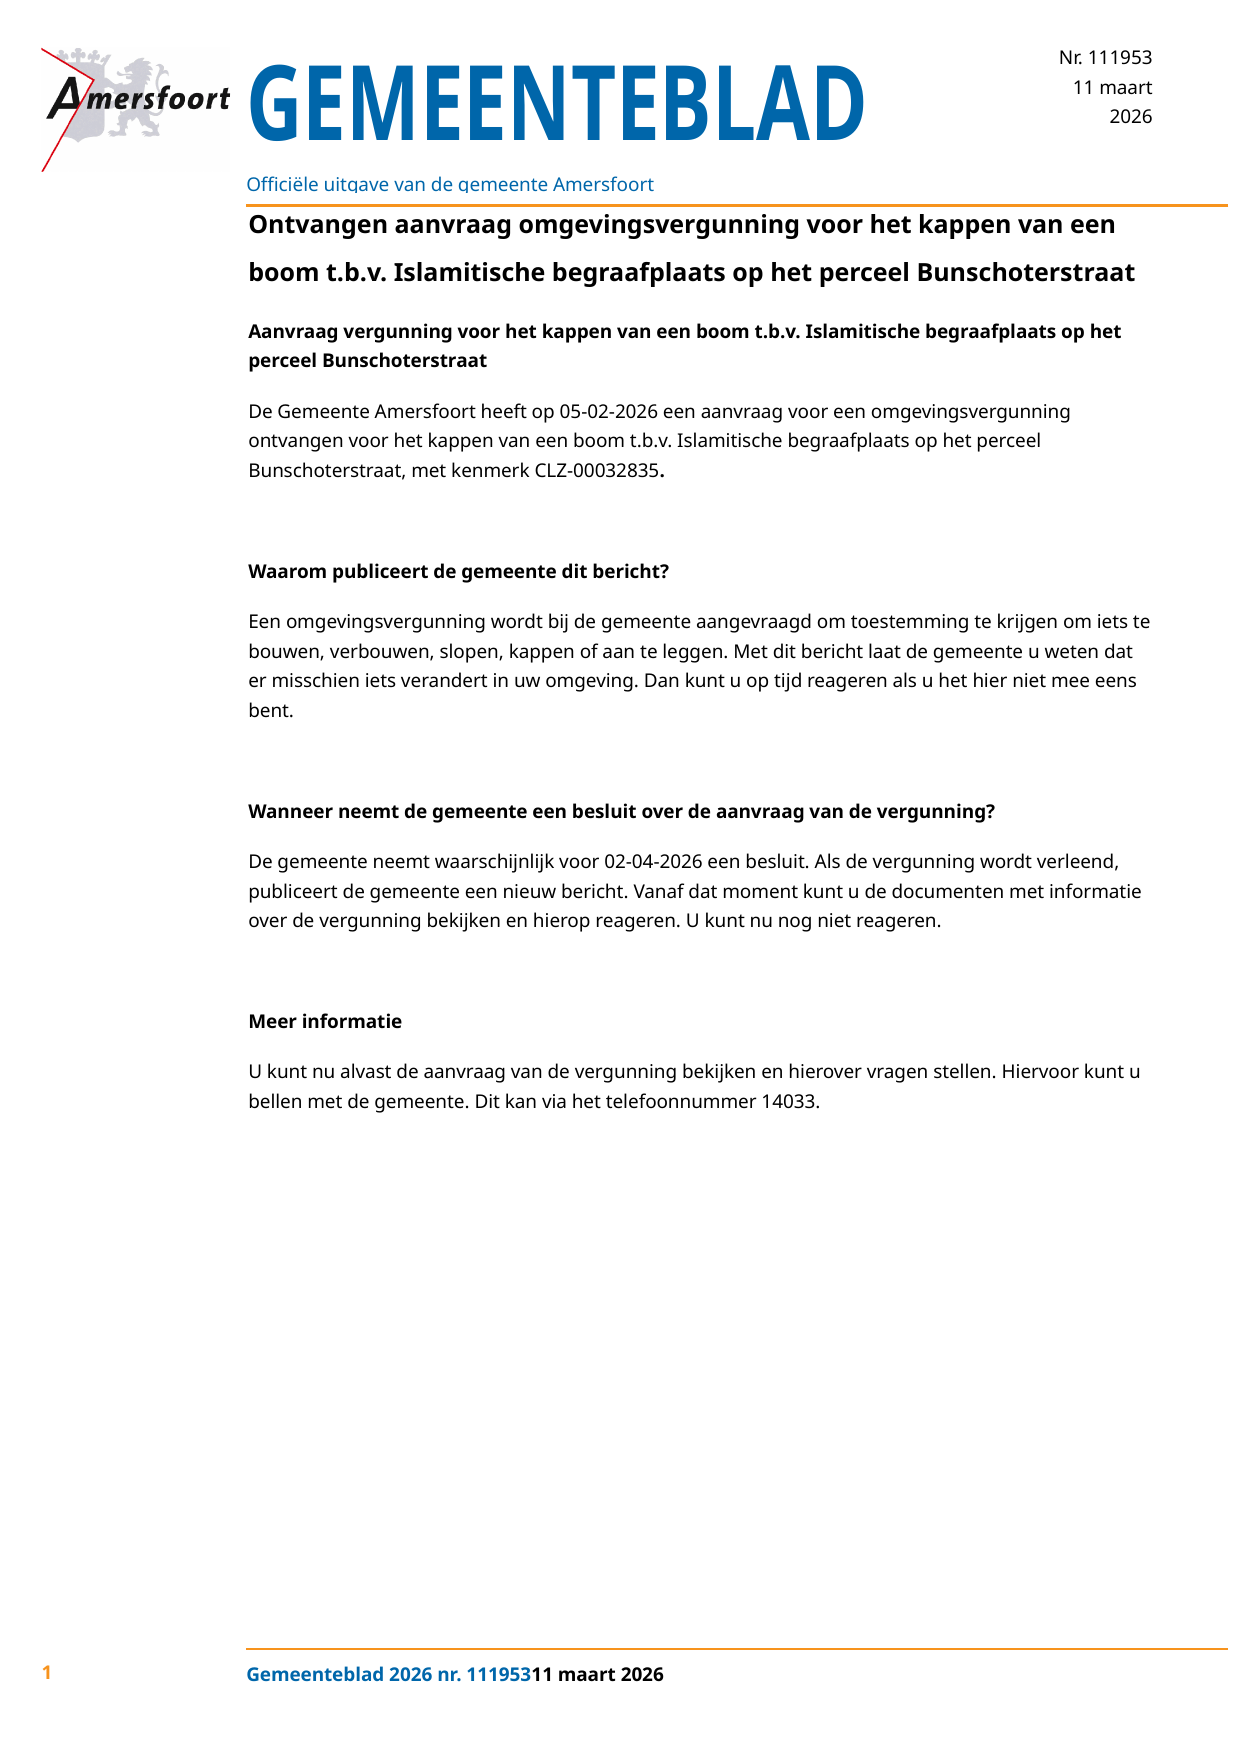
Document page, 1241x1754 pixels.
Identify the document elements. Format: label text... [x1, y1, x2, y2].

text Een omgevingsvergunning wordt bij de gemeente aangevraagd om toestemming te krijgen om iets te bouwen, verbouwen, slopen, kappen of aan te leggen. Met dit bericht laat de gemeente u weten dat er misschien iets verandert in uw omgeving. Dan kunt u op tijd reageren als u het hier niet mee eens bent. [248, 608, 1152, 723]
picture [41, 47, 231, 172]
text De Gemeente Amersfoort heeft op 05-02-2026 een aanvraag voor een omgevingsvergunning ontvangen voor het kappen van een boom t.b.v. Islamitische begraafplaats op het perceel Bunschoterstraat, met kenmerk CLZ-00032835. [248, 398, 1152, 483]
text Waarom publiceert de gemeente dit bericht? [248, 558, 1152, 584]
text De gemeente neemt waarschijnlijk voor 02-04-2026 een besluit. Als de vergunning wordt verleend, publiceert de gemeente een nieuw bericht. Vanaf dat moment kunt u de documenten met informatie over de vergunning bekijken en hierop reageren. U kunt nu nog niet reageren. [248, 848, 1152, 933]
text Ontvangen aanvraag omgevingsvergunning voor het kappen van een boom t.b.v. Islamitische begraafplaats op het perceel Bunschoterstraat [248, 207, 1152, 288]
text U kunt nu alvast de aanvraag van de vergunning bekijken en hierover vragen stellen. Hiervoor kunt u bellen met de gemeente. Dit kan via het telefoonnummer 14033. [248, 1059, 1152, 1114]
text Aanvraag vergunning voor het kappen van een boom t.b.v. Islamitische begraafplaats op het perceel Bunschoterstraat [248, 318, 1152, 373]
text Wanneer neemt de gemeente een besluit over de aanvraag van de vergunning? [248, 798, 1152, 824]
text Meer informatie [248, 1008, 1152, 1034]
